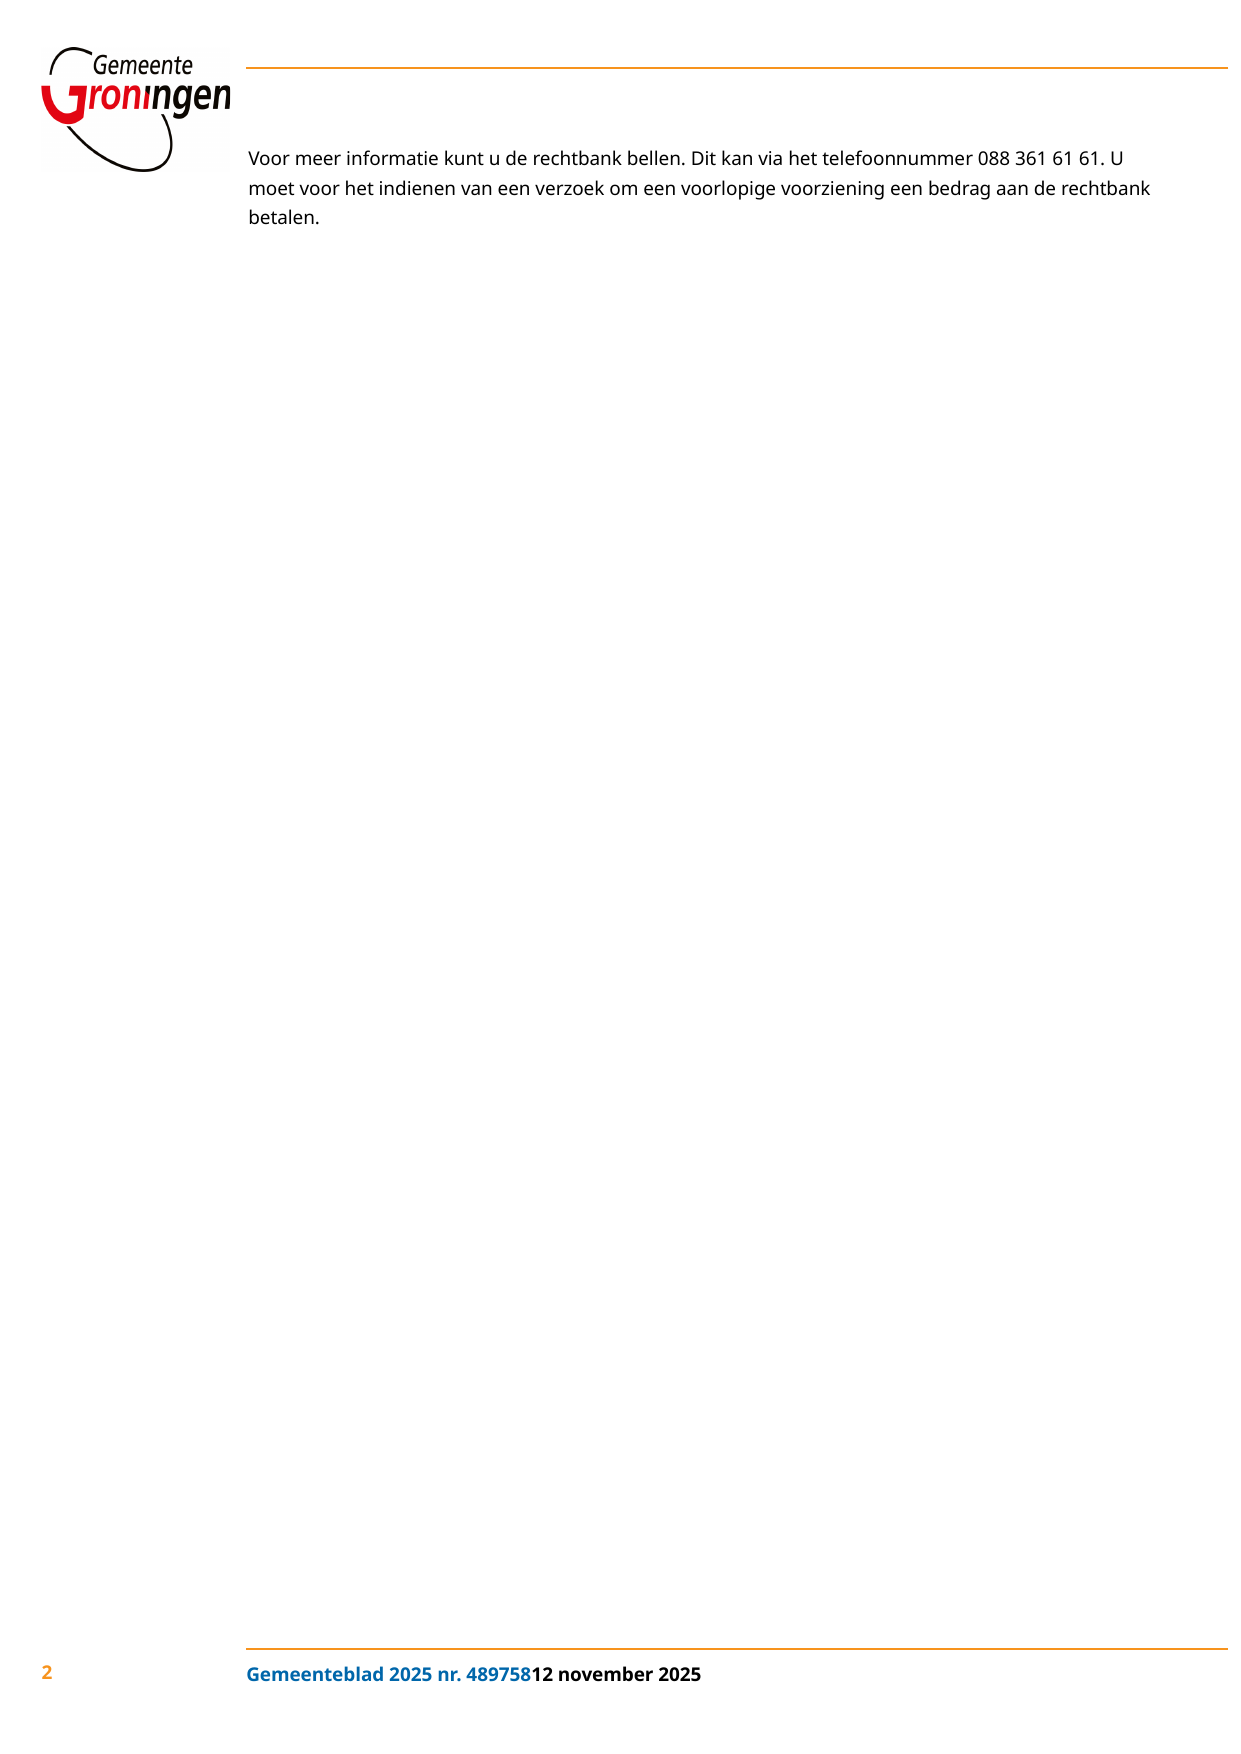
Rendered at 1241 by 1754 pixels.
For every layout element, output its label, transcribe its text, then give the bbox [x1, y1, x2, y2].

picture [41, 47, 231, 172]
text Voor meer informatie kunt u de rechtbank bellen. Dit kan via het telefoonnummer 088 361 61 61. U moet voor het indienen van een verzoek om een voorlopige voorziening een bedrag aan de rechtbank betalen. [248, 145, 1152, 230]
